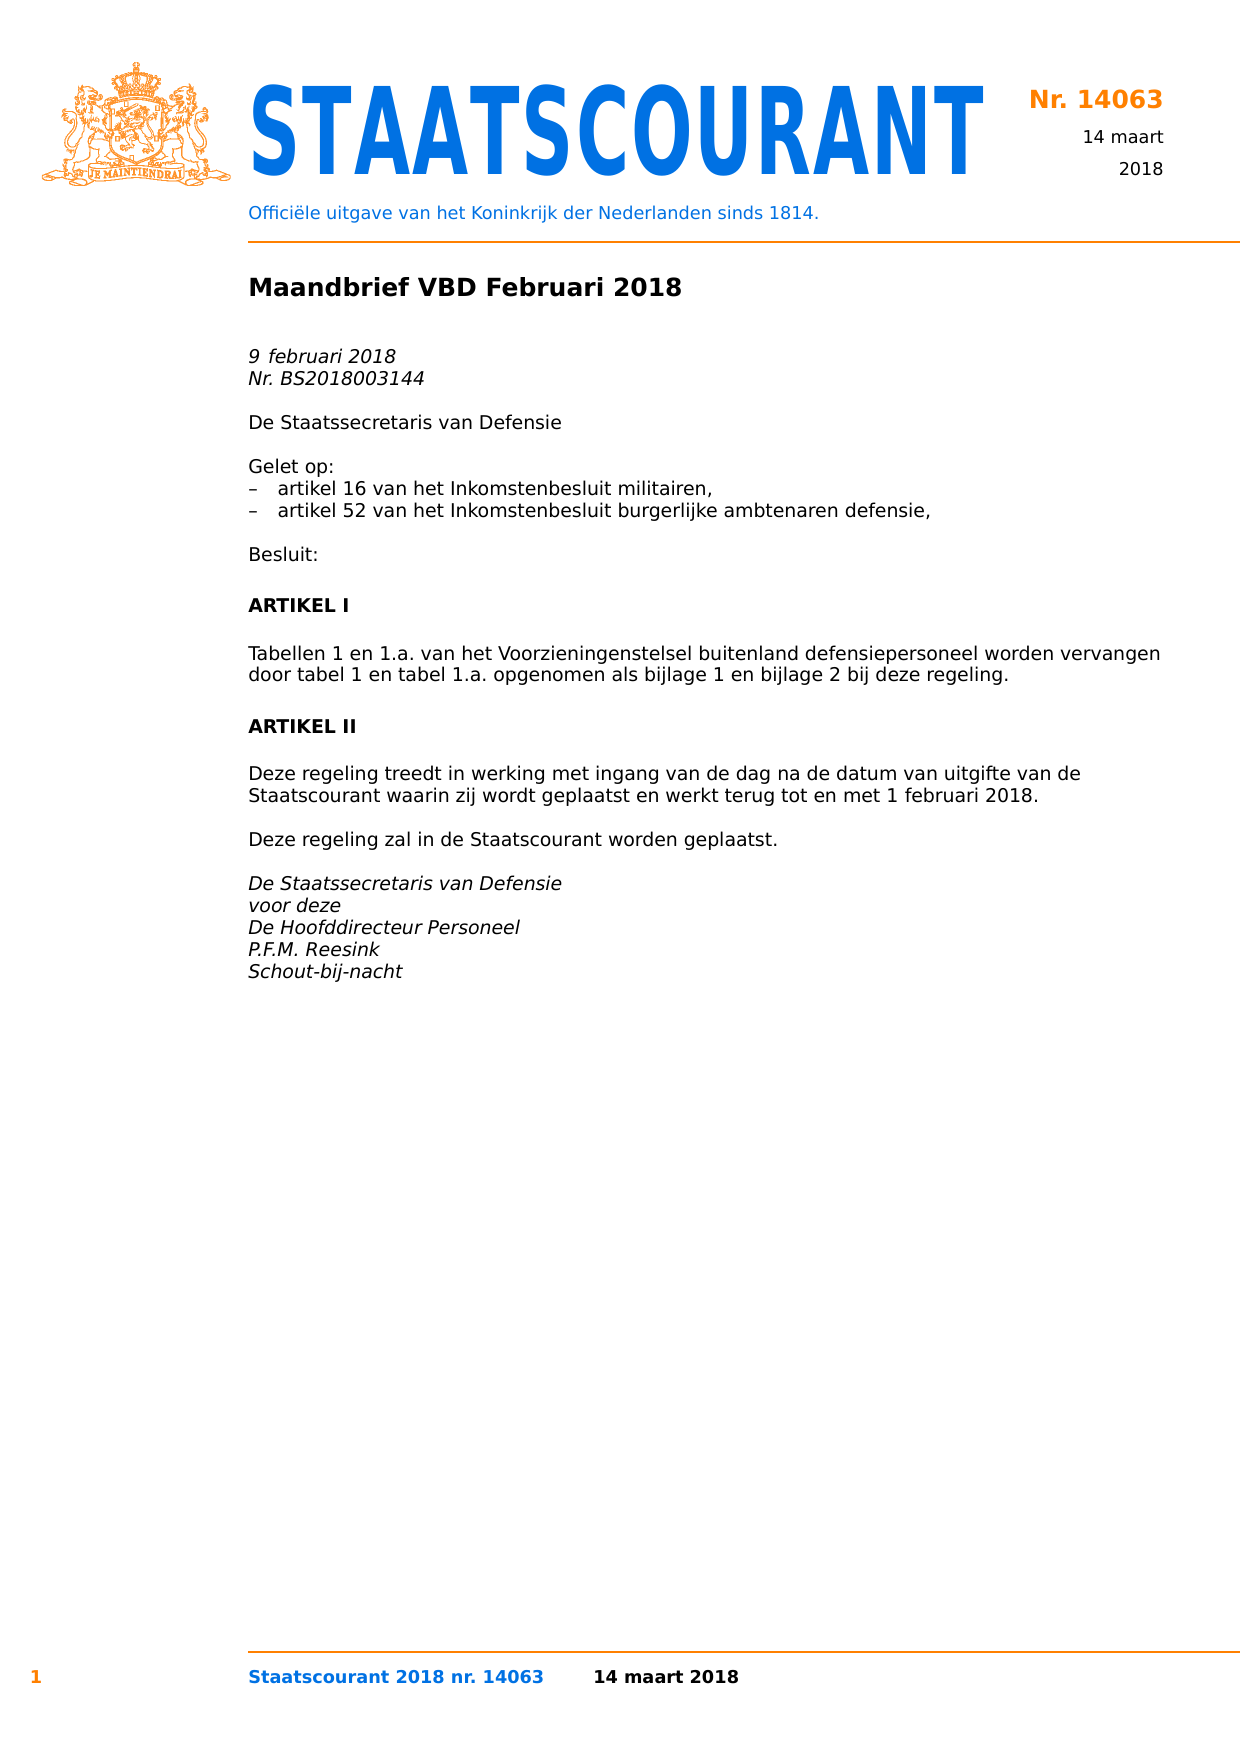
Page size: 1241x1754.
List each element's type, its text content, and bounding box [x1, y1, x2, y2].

text Tabellen 1 en 1.a. van het Voorzieningenstelsel buitenland defensiepersoneel worden vervangen door tabel 1 en tabel 1.a. opgenomen als bijlage 1 en bijlage 2 bij deze regeling. [248, 642, 1163, 686]
text Nr. BS2018003144 [248, 368, 1163, 390]
subtitle Maandbrief VBD Februari 2018 [248, 273, 1163, 302]
table_cell 14 maart [998, 121, 1240, 153]
text Gelet op: [248, 456, 1163, 478]
text Deze regeling treedt in werking met ingang van de dag na de datum van uitgifte van de Staatscourant waarin zij wordt geplaatst en werkt terug tot en met 1 februari 2018. [248, 763, 1163, 807]
table_header STAATSCOURANT [248, 62, 998, 203]
table_cell 2018 [998, 153, 1240, 203]
table_header Nr. 14063 [998, 62, 1240, 121]
text De Staatssecretaris van Defensie voor deze De Hoofddirecteur Personeel P.F.M. Reesink Schout-bij-nacht [248, 873, 1163, 983]
picture [41, 62, 231, 186]
table_cell Officiële uitgave van het Koninkrijk der Nederlanden sinds 1814. [248, 203, 1240, 241]
table_header [25, 62, 248, 241]
subtitle ARTIKEL II [248, 716, 1163, 738]
text – artikel 16 van het Inkomstenbesluit militairen, [248, 478, 1163, 499]
text – artikel 52 van het Inkomstenbesluit burgerlijke ambtenaren defensie, [248, 499, 1163, 522]
text 9 februari 2018 [248, 346, 1163, 368]
text De Staatssecretaris van Defensie [248, 412, 1163, 434]
text Deze regeling zal in de Staatscourant worden geplaatst. [248, 829, 1163, 851]
text Besluit: [248, 543, 1163, 565]
subtitle ARTIKEL I [248, 595, 1163, 617]
